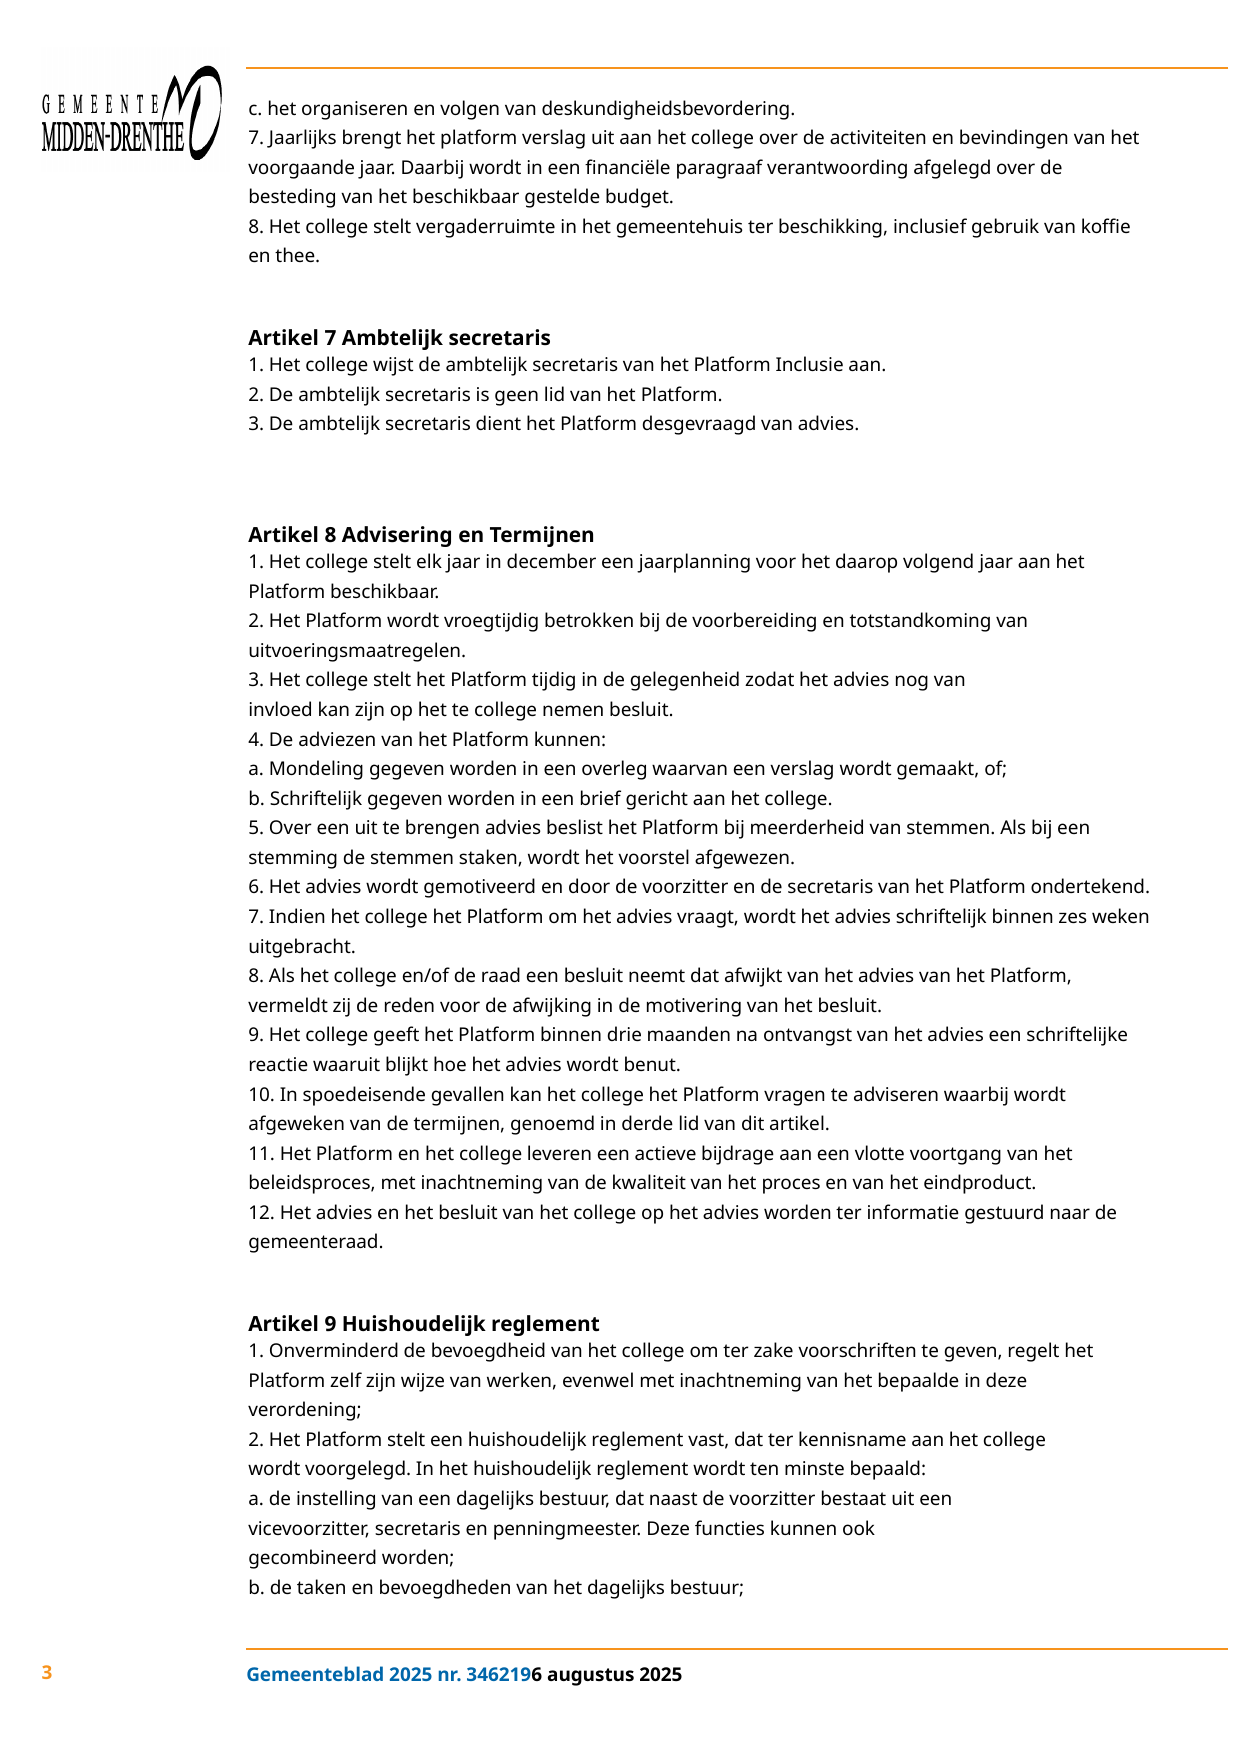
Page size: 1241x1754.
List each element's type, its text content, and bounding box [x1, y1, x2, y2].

text beleidsproces, met inachtneming van de kwaliteit van het proces en van het eindproduct. [248, 1169, 1152, 1195]
text 2. Het Platform wordt vroegtijdig betrokken bij de voorbereiding en totstandkoming van [248, 607, 1152, 633]
text 1. Onverminderd de bevoegdheid van het college om ter zake voorschriften te geven, regelt het [248, 1337, 1152, 1363]
text a. de instelling van een dagelijks bestuur, dat naast de voorzitter bestaat uit een [248, 1485, 1152, 1511]
text 12. Het advies en het besluit van het college op het advies worden ter informatie gestuurd naar de gemeenteraad. [248, 1199, 1152, 1254]
text 3. De ambtelijk secretaris dient het Platform desgevraagd van advies. [248, 410, 1152, 436]
text 2. De ambtelijk secretaris is geen lid van het Platform. [248, 381, 1152, 406]
text uitvoeringsmaatregelen. [248, 637, 1152, 663]
text Artikel 7 Ambtelijk secretaris [248, 323, 1152, 351]
text vermeldt zij de reden voor de afwijking in de motivering van het besluit. [248, 992, 1152, 1018]
text wordt voorgelegd. In het huishoudelijk reglement wordt ten minste bepaald: [248, 1456, 1152, 1481]
text 7. Indien het college het Platform om het advies vraagt, wordt het advies schriftelijk binnen zes weken uitgebracht. [248, 903, 1152, 959]
text gecombineerd worden; [248, 1544, 1152, 1570]
text c. het organiseren en volgen van deskundigheidsbevordering. [248, 95, 1152, 121]
text invloed kan zijn op het te college nemen besluit. [248, 696, 1152, 722]
text Artikel 8 Advisering en Termijnen [248, 520, 1152, 548]
text 8. Als het college en/of de raad een besluit neemt dat afwijkt van het advies van het Platform, [248, 962, 1152, 988]
text 11. Het Platform en het college leveren een actieve bijdrage aan een vlotte voortgang van het [248, 1140, 1152, 1166]
text 1. Het college stelt elk jaar in december een jaarplanning voor het daarop volgend jaar aan het Platform beschikbaar. [248, 548, 1152, 604]
text 4. De adviezen van het Platform kunnen: [248, 726, 1152, 752]
text Artikel 9 Huishoudelijk reglement [248, 1309, 1152, 1337]
text 3. Het college stelt het Platform tijdig in de gelegenheid zodat het advies nog van [248, 667, 1152, 692]
text 1. Het college wijst de ambtelijk secretaris van het Platform Inclusie aan. [248, 351, 1152, 377]
text afgeweken van de termijnen, genoemd in derde lid van dit artikel. [248, 1110, 1152, 1136]
text 8. Het college stelt vergaderruimte in het gemeentehuis ter beschikking, inclusief gebruik van koffie en thee. [248, 213, 1152, 268]
text 6. Het advies wordt gemotiveerd en door de voorzitter en de secretaris van het Platform ondertekend. [248, 874, 1152, 899]
text 7. Jaarlijks brengt het platform verslag uit aan het college over de activiteiten en bevindingen van het voorgaande jaar. Daarbij wordt in een financiële paragraaf verantwoording afgelegd over de besteding van het beschikbaar gestelde budget. [248, 124, 1152, 209]
text b. Schriftelijk gegeven worden in een brief gericht aan het college. [248, 785, 1152, 811]
text Platform zelf zijn wijze van werken, evenwel met inachtneming van het bepaalde in deze [248, 1367, 1152, 1392]
text vicevoorzitter, secretaris en penningmeester. Deze functies kunnen ook [248, 1515, 1152, 1540]
text 5. Over een uit te brengen advies beslist het Platform bij meerderheid van stemmen. Als bij een stemming de stemmen staken, wordt het voorstel afgewezen. [248, 814, 1152, 870]
text 2. Het Platform stelt een huishoudelijk reglement vast, dat ter kennisname aan het college [248, 1426, 1152, 1452]
text verordening; [248, 1396, 1152, 1422]
text 10. In spoedeisende gevallen kan het college het Platform vragen te adviseren waarbij wordt [248, 1081, 1152, 1107]
text b. de taken en bevoegdheden van het dagelijks bestuur; [248, 1574, 1152, 1599]
text 9. Het college geeft het Platform binnen drie maanden na ontvangst van het advies een schriftelijke reactie waaruit blijkt hoe het advies wordt benut. [248, 1022, 1152, 1077]
picture [41, 47, 231, 172]
text a. Mondeling gegeven worden in een overleg waarvan een verslag wordt gemaakt, of; [248, 755, 1152, 781]
